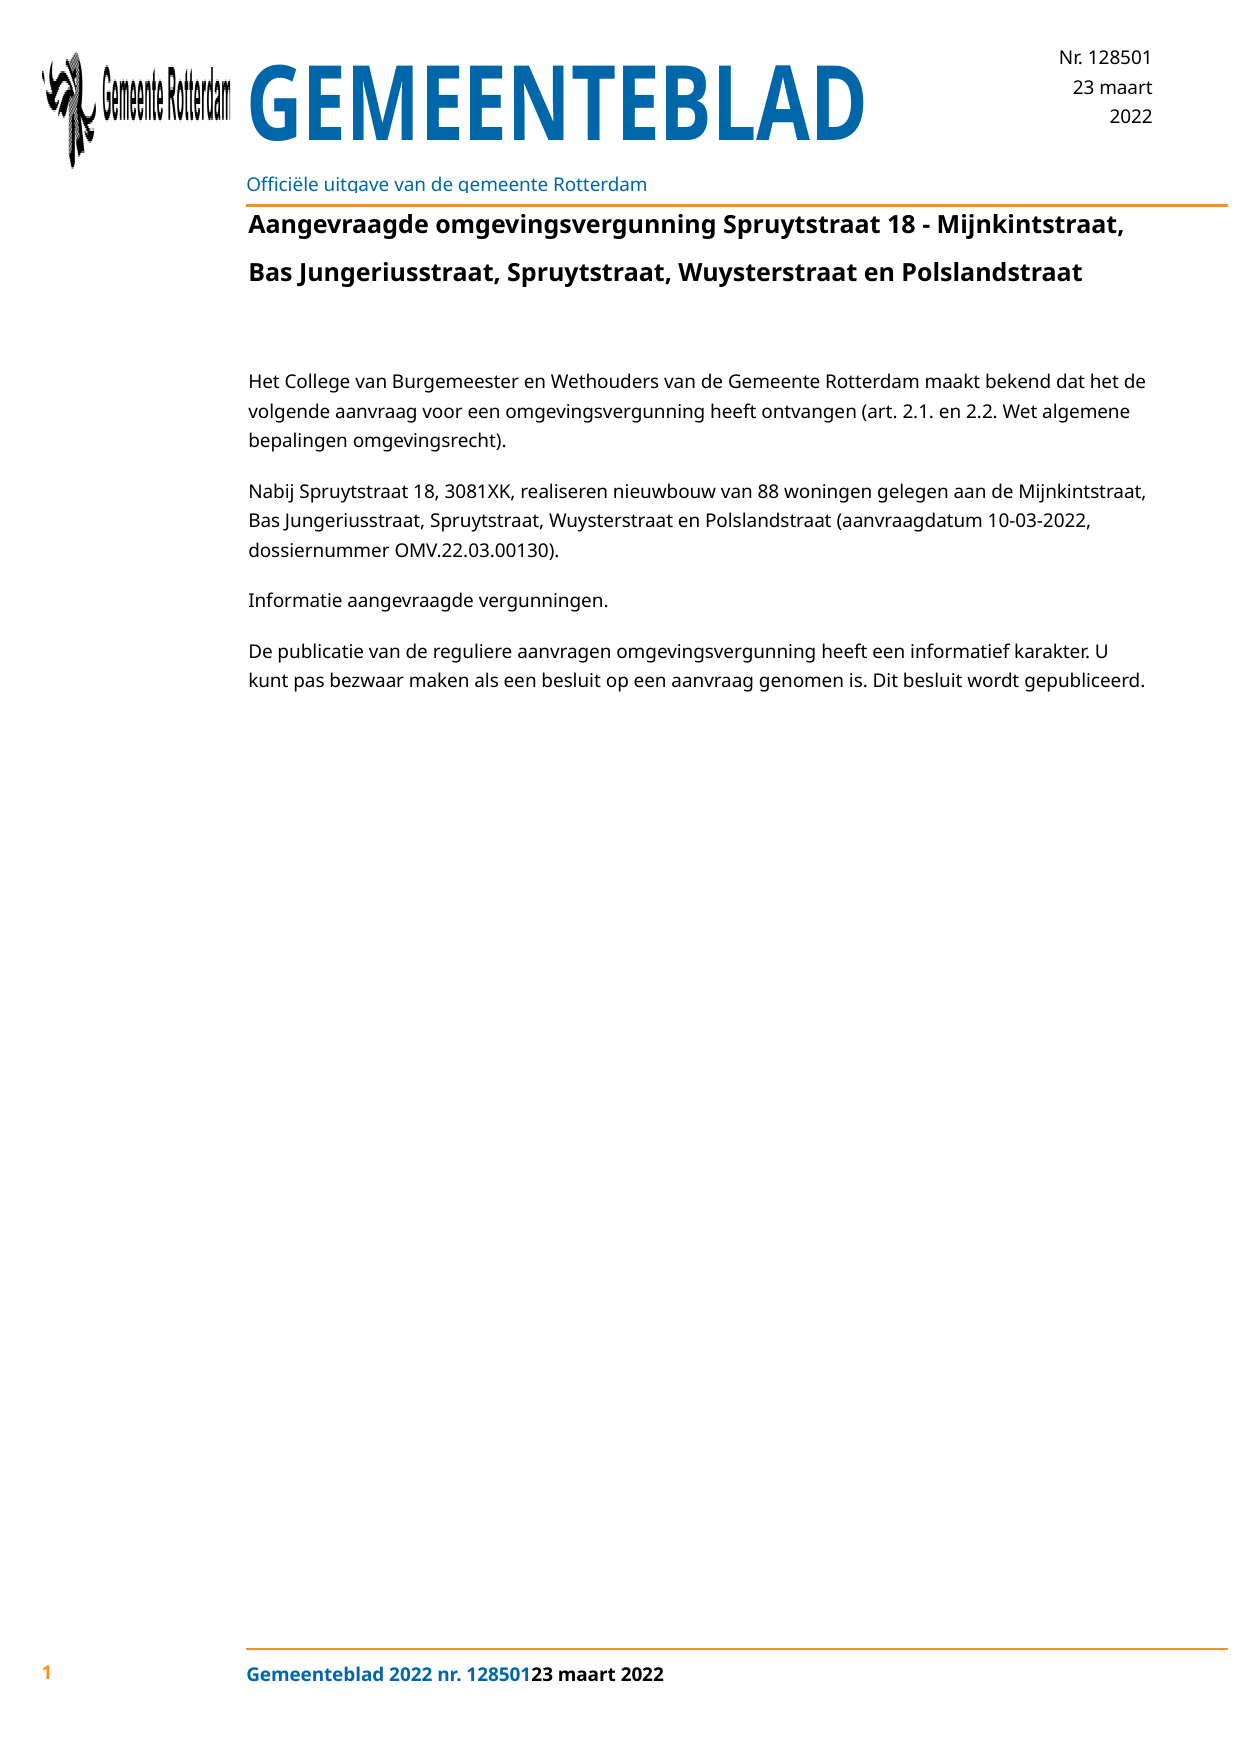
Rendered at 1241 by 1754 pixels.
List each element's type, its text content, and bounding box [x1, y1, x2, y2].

text Aangevraagde omgevingsvergunning Spruytstraat 18 - Mijnkintstraat, Bas Jungeriusstraat, Spruytstraat, Wuysterstraat en Polslandstraat [248, 207, 1152, 288]
text Informatie aangevraagde vergunningen. [248, 587, 1152, 613]
text De publicatie van de reguliere aanvragen omgevingsvergunning heeft een informatief karakter. U kunt pas bezwaar maken als een besluit op een aanvraag genomen is. Dit besluit wordt gepubliceerd. [248, 638, 1152, 693]
picture [41, 47, 231, 172]
text Het College van Burgemeester en Wethouders van de Gemeente Rotterdam maakt bekend dat het de volgende aanvraag voor een omgevingsvergunning heeft ontvangen (art. 2.1. en 2.2. Wet algemene bepalingen omgevingsrecht). [248, 368, 1152, 453]
text Nabij Spruytstraat 18, 3081XK, realiseren nieuwbouw van 88 woningen gelegen aan de Mijnkintstraat, Bas Jungeriusstraat, Spruytstraat, Wuysterstraat en Polslandstraat (aanvraagdatum 10-03-2022, dossiernummer OMV.22.03.00130). [248, 478, 1152, 563]
